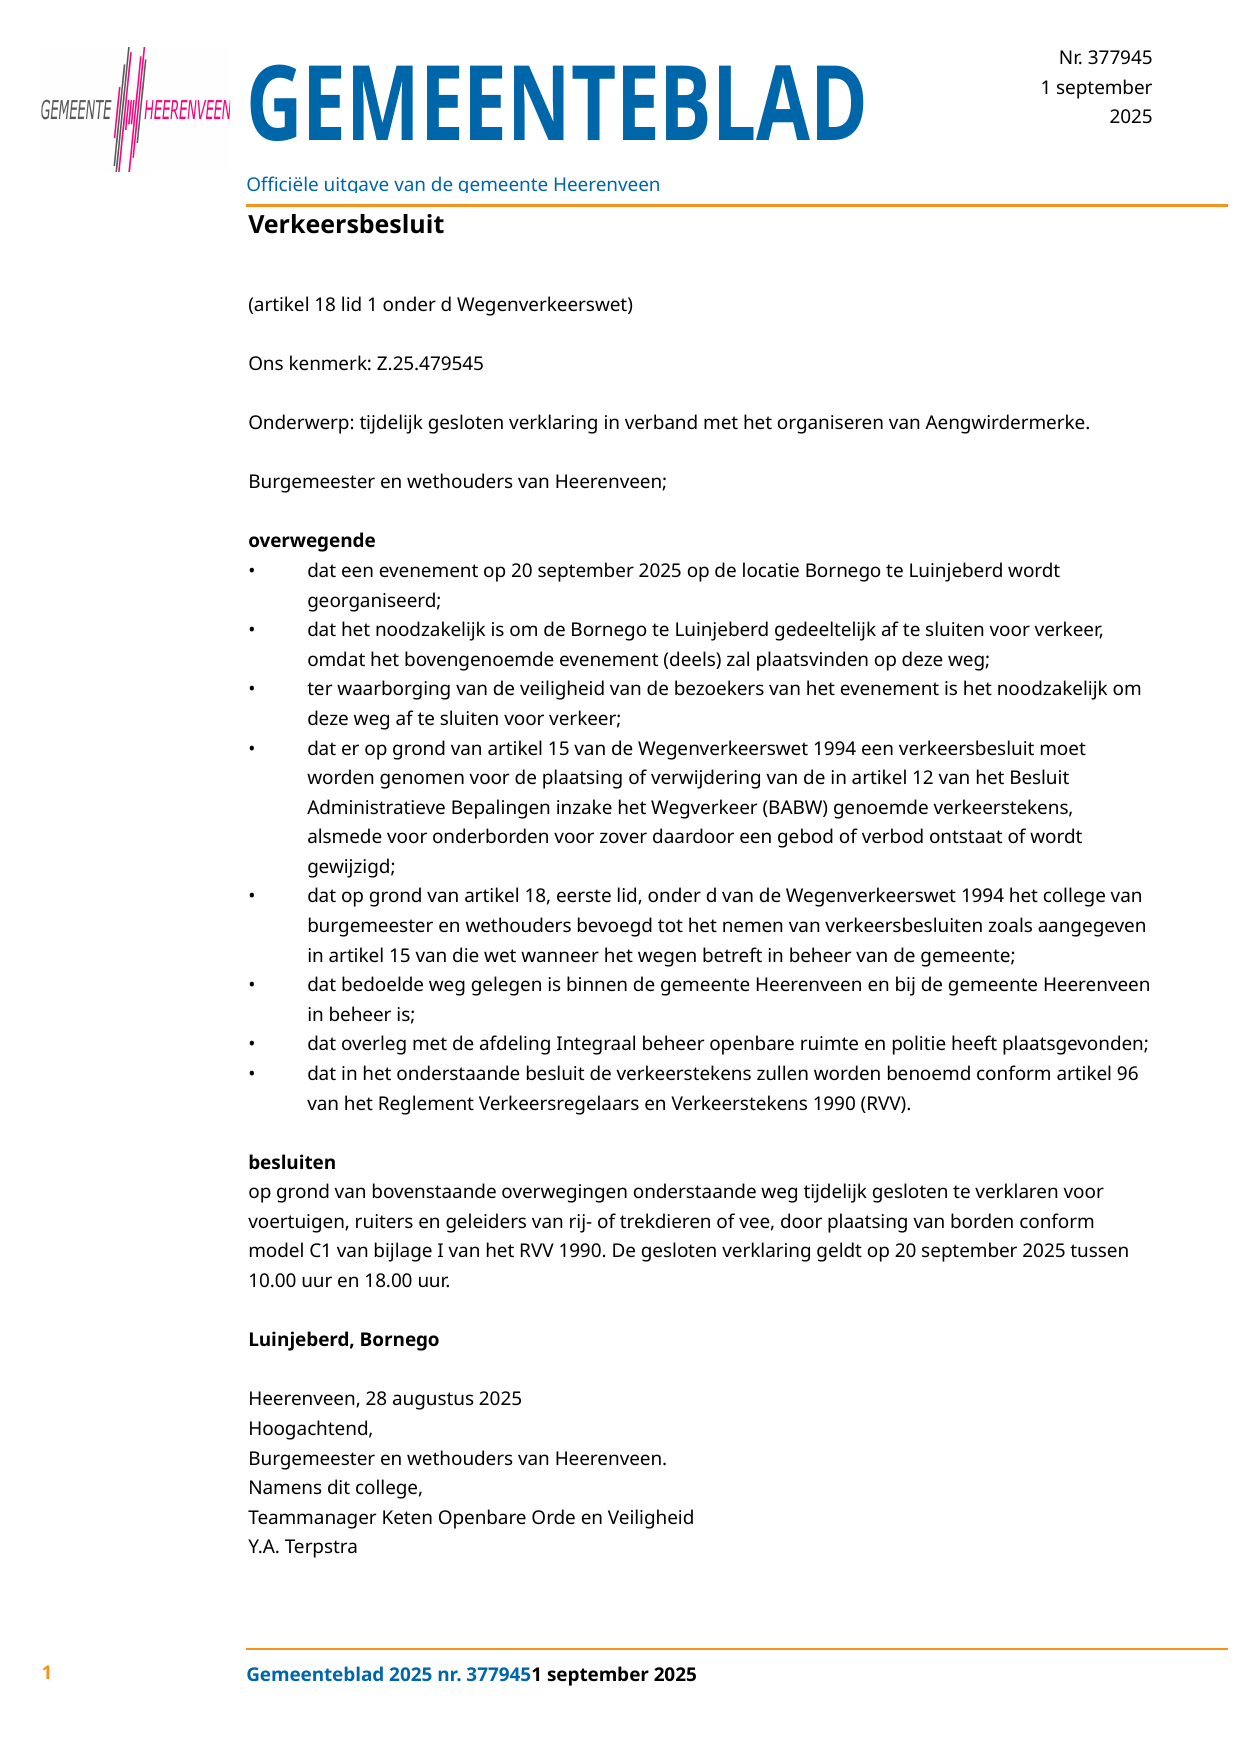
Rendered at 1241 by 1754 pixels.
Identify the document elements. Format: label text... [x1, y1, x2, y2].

text Namens dit college, [248, 1474, 1152, 1500]
text Teammanager Keten Openbare Orde en Veiligheid [248, 1504, 1152, 1530]
text Burgemeester en wethouders van Heerenveen; [248, 468, 1152, 494]
text Ons kenmerk: Z.25.479545 [248, 350, 1152, 376]
list dat het noodzakelijk is om de Bornego te Luinjeberd gedeeltelijk af te sluiten voor verkeer, omdat het bovengenoemde evenement (deels) zal plaatsvinden op deze weg; [248, 616, 1152, 672]
text Hoogachtend, [248, 1415, 1152, 1441]
list dat overleg met de afdeling Integraal beheer openbare ruimte en politie heeft plaatsgevonden; [248, 1031, 1152, 1056]
list dat een evenement op 20 september 2025 op de locatie Bornego te Luinjeberd wordt georganiseerd; [248, 557, 1152, 613]
text Y.A. Terpstra [248, 1533, 1152, 1559]
text besluiten [248, 1149, 1152, 1175]
list dat in het onderstaande besluit de verkeerstekens zullen worden benoemd conform artikel 96 van het Reglement Verkeersregelaars en Verkeerstekens 1990 (RVV). [248, 1060, 1152, 1116]
list dat op grond van artikel 18, eerste lid, onder d van de Wegenverkeerswet 1994 het college van burgemeester en wethouders bevoegd tot het nemen van verkeersbesluiten zoals aangegeven in artikel 15 van die wet wanneer het wegen betreft in beheer van de gemeente; [248, 883, 1152, 968]
picture [41, 47, 231, 172]
text (artikel 18 lid 1 onder d Wegenverkeerswet) [248, 291, 1152, 317]
list dat bedoelde weg gelegen is binnen de gemeente Heerenveen en bij de gemeente Heerenveen in beheer is; [248, 971, 1152, 1027]
list dat er op grond van artikel 15 van de Wegenverkeerswet 1994 een verkeersbesluit moet worden genomen voor de plaatsing of verwijdering van de in artikel 12 van het Besluit Administratieve Bepalingen inzake het Wegverkeer (BABW) genoemde verkeerstekens, alsmede voor onderborden voor zover daardoor een gebod of verbod ontstaat of wordt gewijzigd; [248, 735, 1152, 879]
text overwegende [248, 528, 1152, 553]
text Verkeersbesluit [248, 207, 1152, 241]
text Burgemeester en wethouders van Heerenveen. [248, 1445, 1152, 1471]
text op grond van bovenstaande overwegingen onderstaande weg tijdelijk gesloten te verklaren voor voertuigen, ruiters en geleiders van rij- of trekdieren of vee, door plaatsing van borden conform model C1 van bijlage I van het RVV 1990. De gesloten verklaring geldt op 20 september 2025 tussen 10.00 uur en 18.00 uur. [248, 1178, 1152, 1293]
list ter waarborging van de veiligheid van de bezoekers van het evenement is het noodzakelijk om deze weg af te sluiten voor verkeer; [248, 676, 1152, 731]
text Luinjeberd, Bornego [248, 1326, 1152, 1352]
text Onderwerp: tijdelijk gesloten verklaring in verband met het organiseren van Aengwirdermerke. [248, 409, 1152, 435]
text Heerenveen, 28 augustus 2025 [248, 1386, 1152, 1411]
